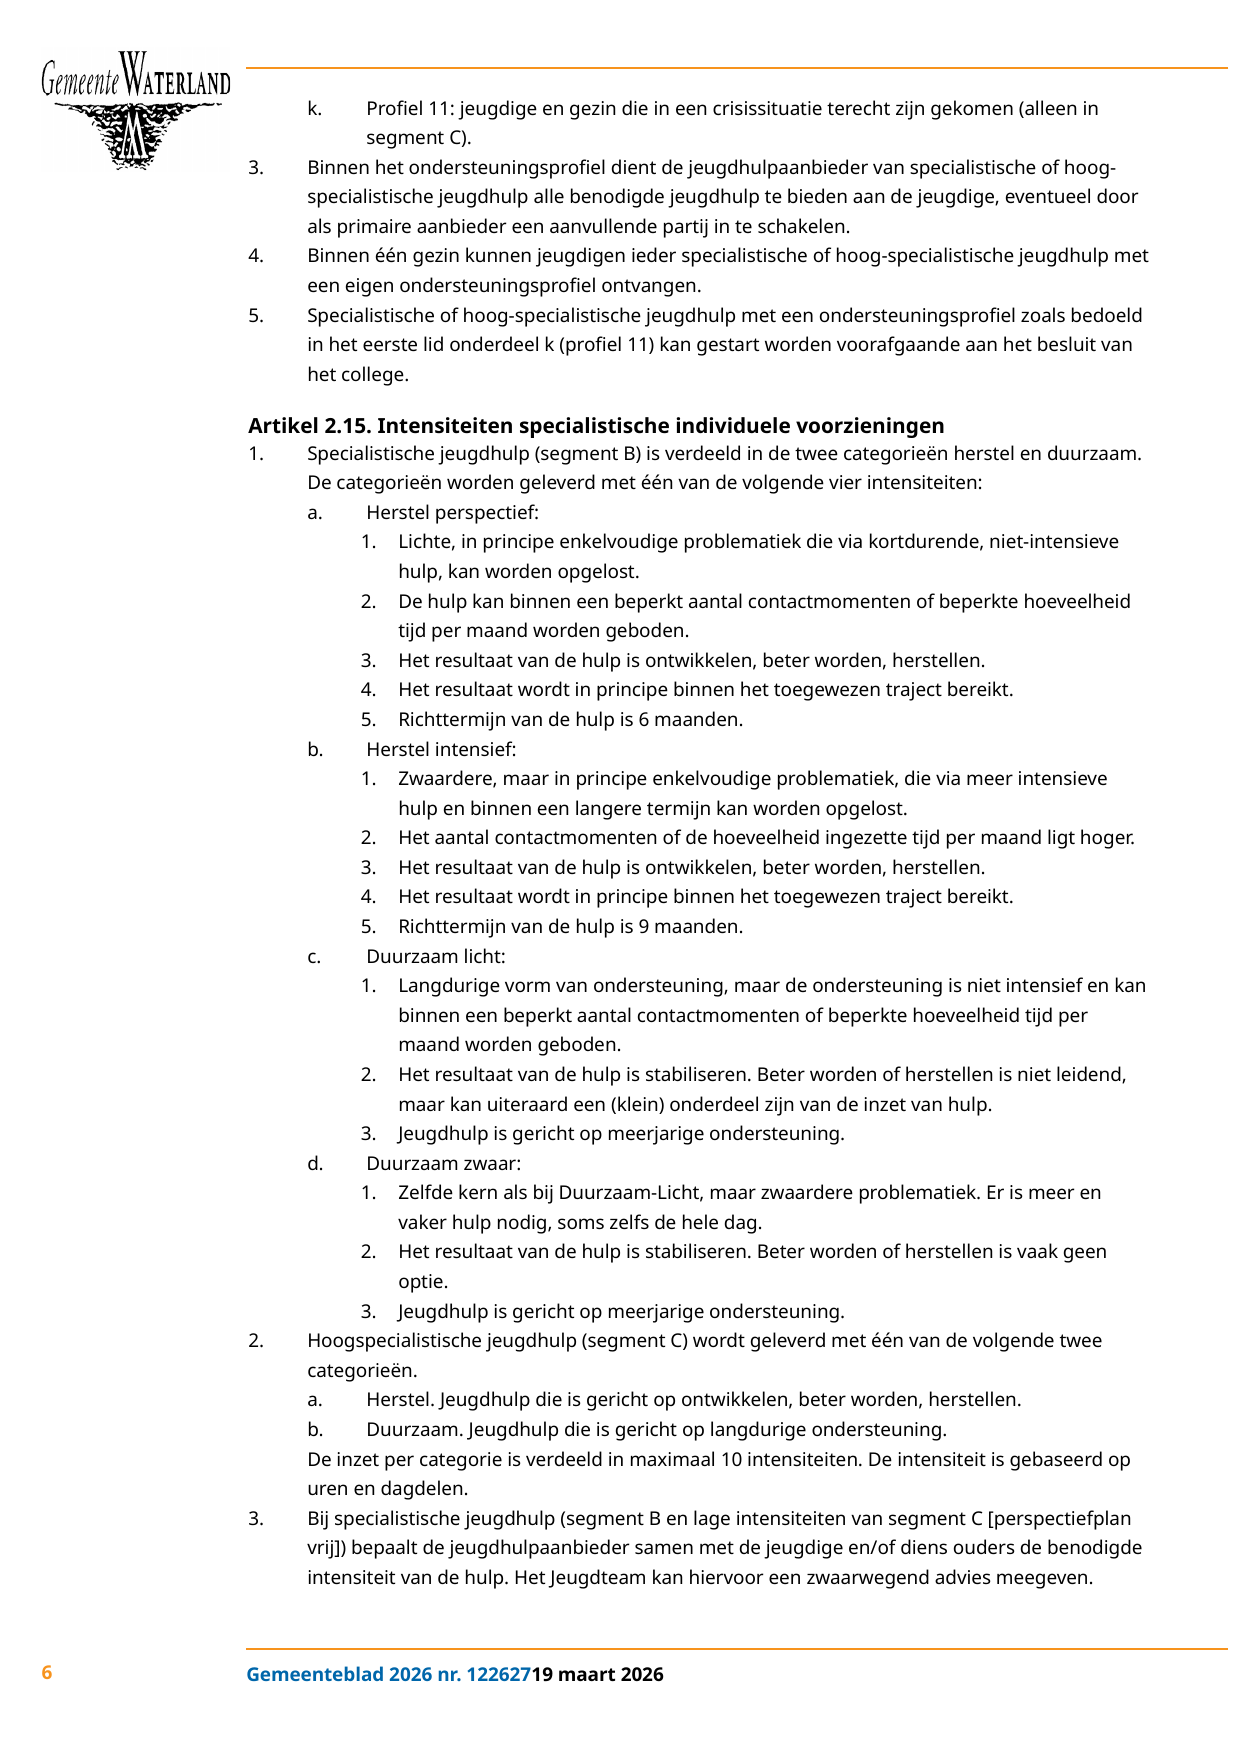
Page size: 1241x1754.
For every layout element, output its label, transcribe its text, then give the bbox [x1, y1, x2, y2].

list Specialistische jeugdhulp (segment B) is verdeeld in de twee categorieën herstel en duurzaam. De categorieën worden geleverd met één van de volgende vier intensiteiten: [248, 440, 1152, 495]
list Hoogspecialistische jeugdhulp (segment C) wordt geleverd met één van de volgende twee categorieën. [248, 1327, 1152, 1383]
picture [41, 47, 231, 172]
list Herstel perspectief: [307, 499, 1152, 525]
list Jeugdhulp is gericht op meerjarige ondersteuning. [361, 1120, 1152, 1146]
list Herstel. Jeugdhulp die is gericht op ontwikkelen, beter worden, herstellen. [307, 1387, 1152, 1412]
list Het resultaat van de hulp is ontwikkelen, beter worden, herstellen. [361, 854, 1152, 880]
list Richttermijn van de hulp is 9 maanden. [361, 913, 1152, 939]
list Het resultaat wordt in principe binnen het toegewezen traject bereikt. [361, 884, 1152, 909]
list De hulp kan binnen een beperkt aantal contactmomenten of beperkte hoeveelheid tijd per maand worden geboden. [361, 588, 1152, 643]
list Jeugdhulp is gericht op meerjarige ondersteuning. [361, 1298, 1152, 1323]
list Het resultaat van de hulp is stabiliseren. Beter worden of herstellen is vaak geen optie. [361, 1239, 1152, 1294]
list Duurzaam. Jeugdhulp die is gericht op langdurige ondersteuning. [307, 1416, 1152, 1442]
text Artikel 2.15. Intensiteiten specialistische individuele voorzieningen [248, 411, 1152, 440]
list Herstel intensief: [307, 736, 1152, 761]
list Duurzaam licht: [307, 943, 1152, 968]
list Specialistische of hoog-specialistische jeugdhulp met een ondersteuningsprofiel zoals bedoeld in het eerste lid onderdeel k (profiel 11) kan gestart worden voorafgaande aan het besluit van het college. [248, 302, 1152, 387]
list Profiel 11: jeugdige en gezin die in een crisissituatie terecht zijn gekomen (alleen in segment C). [307, 95, 1152, 150]
list Binnen één gezin kunnen jeugdigen ieder specialistische of hoog-specialistische jeugdhulp met een eigen ondersteuningsprofiel ontvangen. [248, 243, 1152, 298]
list Het resultaat wordt in principe binnen het toegewezen traject bereikt. [361, 677, 1152, 702]
list Duurzaam zwaar: [307, 1150, 1152, 1176]
list Lichte, in principe enkelvoudige problematiek die via kortdurende, niet-intensieve hulp, kan worden opgelost. [361, 529, 1152, 584]
list Zelfde kern als bij Duurzaam-Licht, maar zwaardere problematiek. Er is meer en vaker hulp nodig, soms zelfs de hele dag. [361, 1179, 1152, 1235]
list Binnen het ondersteuningsprofiel dient de jeugdhulpaanbieder van specialistische of hoog-specialistische jeugdhulp alle benodigde jeugdhulp te bieden aan de jeugdige, eventueel door als primaire aanbieder een aanvullende partij in te schakelen. [248, 154, 1152, 239]
list Langdurige vorm van ondersteuning, maar de ondersteuning is niet intensief en kan binnen een beperkt aantal contactmomenten of beperkte hoeveelheid tijd per maand worden geboden. [361, 972, 1152, 1057]
list Bij specialistische jeugdhulp (segment B en lage intensiteiten van segment C [perspectiefplan vrij]) bepaalt de jeugdhulpaanbieder samen met de jeugdige en/of diens ouders de benodigde intensiteit van de hulp. Het Jeugdteam kan hiervoor een zwaarwegend advies meegeven. [248, 1505, 1152, 1590]
list Het resultaat van de hulp is ontwikkelen, beter worden, herstellen. [361, 647, 1152, 673]
list Het aantal contactmomenten of de hoeveelheid ingezette tijd per maand ligt hoger. [361, 824, 1152, 850]
list Het resultaat van de hulp is stabiliseren. Beter worden of herstellen is niet leidend, maar kan uiteraard een (klein) onderdeel zijn van de inzet van hulp. [361, 1061, 1152, 1116]
list Richttermijn van de hulp is 6 maanden. [361, 706, 1152, 732]
list De inzet per categorie is verdeeld in maximaal 10 intensiteiten. De intensiteit is gebaseerd op uren en dagdelen. [248, 1446, 1152, 1501]
list Zwaardere, maar in principe enkelvoudige problematiek, die via meer intensieve hulp en binnen een langere termijn kan worden opgelost. [361, 765, 1152, 821]
